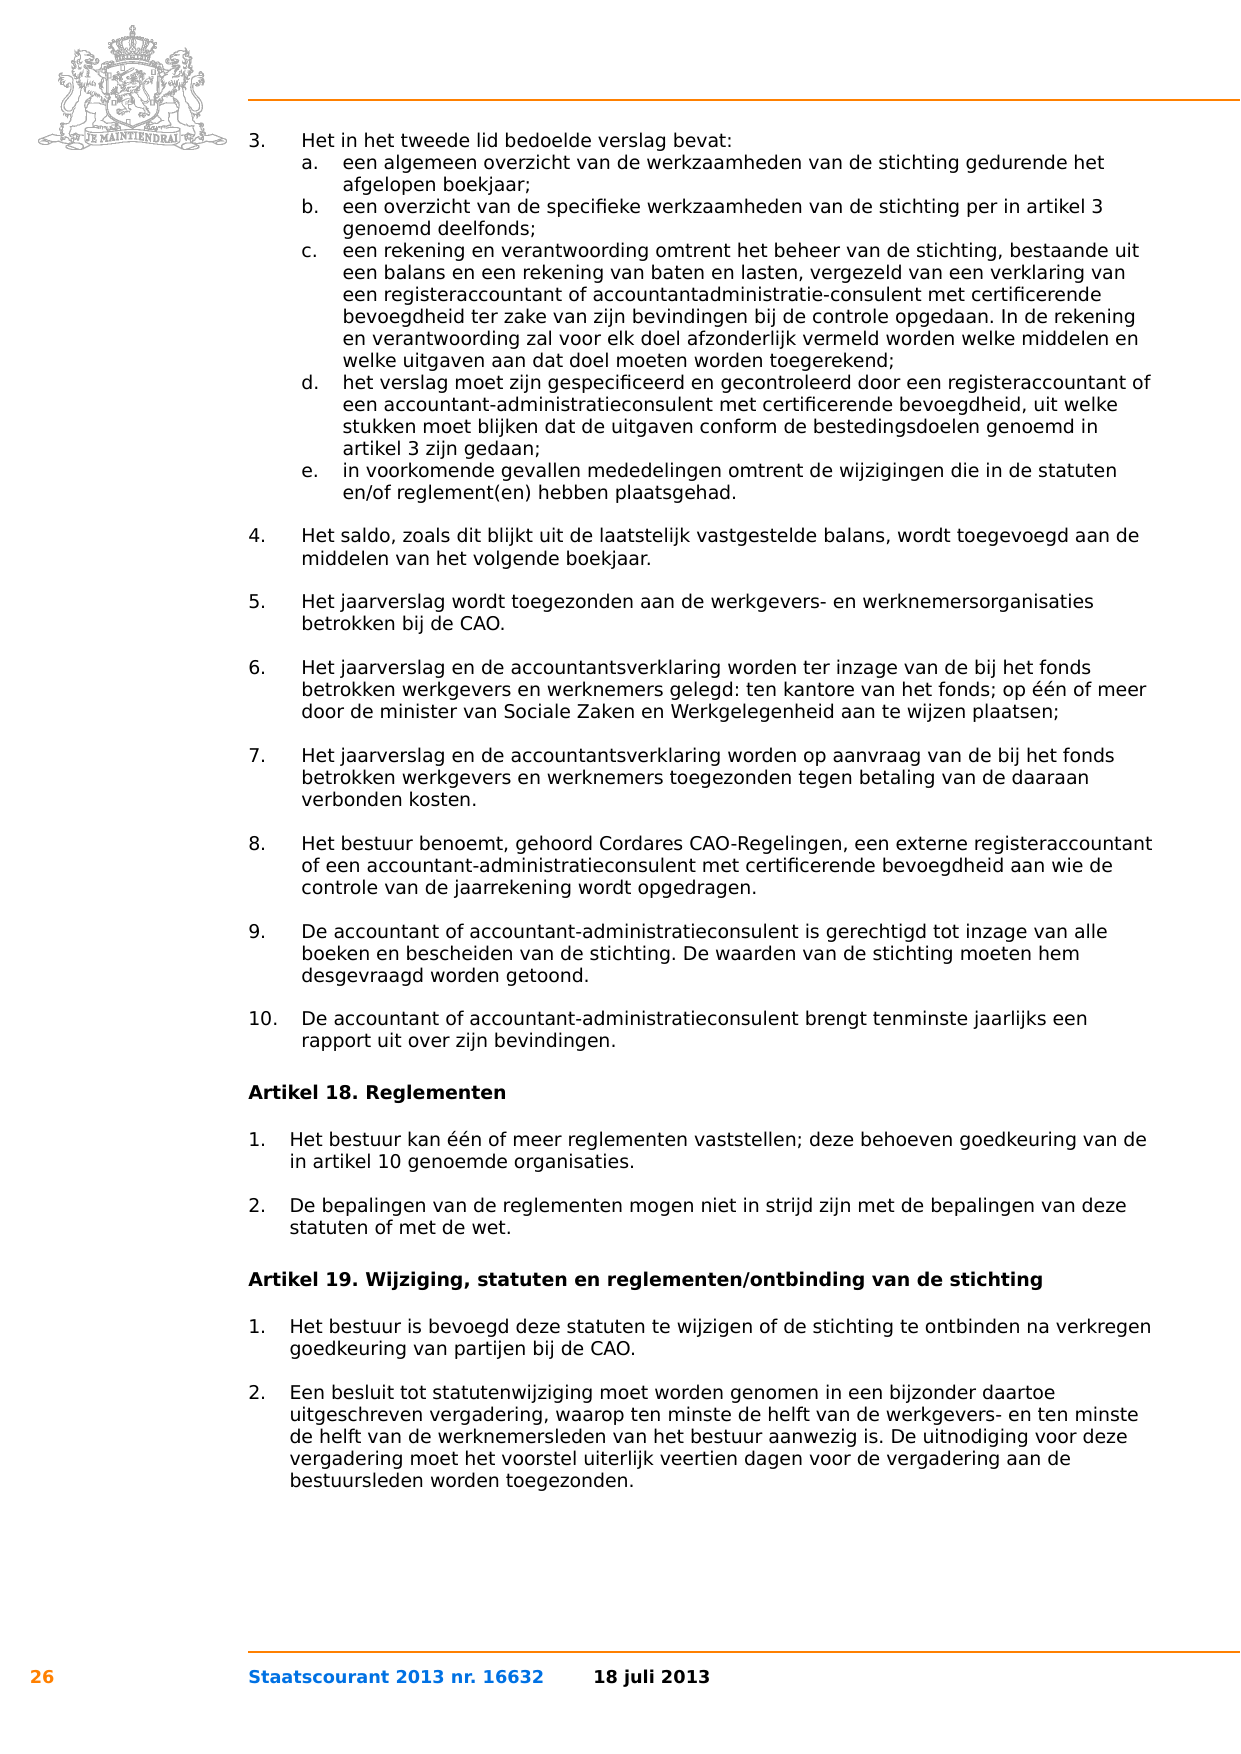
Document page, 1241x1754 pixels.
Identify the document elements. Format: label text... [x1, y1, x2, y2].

text 5. Het jaarverslag wordt toegezonden aan de werkgevers- en werknemersorganisaties betrokken bij de CAO. [248, 591, 1163, 635]
text 1. Het bestuur kan één of meer reglementen vaststellen; deze behoeven goedkeuring van de in artikel 10 genoemde organisaties. [248, 1129, 1163, 1173]
text 1. Het bestuur is bevoegd deze statuten te wijzigen of de stichting te ontbinden na verkregen goedkeuring van partijen bij de CAO. [248, 1316, 1163, 1360]
text 10. De accountant of accountant-administratieconsulent brengt tenminste jaarlijks een rapport uit over zijn bevindingen. [248, 1008, 1163, 1052]
subtitle Artikel 18. Reglementen [248, 1082, 1163, 1104]
text d. het verslag moet zijn gespecificeerd en gecontroleerd door een registeraccountant of een accountant-administratieconsulent met certificerende bevoegdheid, uit welke stukken moet blijken dat de uitgaven conform de bestedingsdoelen genoemd in artikel 3 zijn gedaan; [301, 372, 1163, 459]
text 9. De accountant of accountant-administratieconsulent is gerechtigd tot inzage van alle boeken en bescheiden van de stichting. De waarden van de stichting moeten hem desgevraagd worden getoond. [248, 921, 1163, 986]
text 2. Een besluit tot statutenwijziging moet worden genomen in een bijzonder daartoe uitgeschreven vergadering, waarop ten minste de helft van de werkgevers- en ten minste de helft van de werknemersleden van het bestuur aanwezig is. De uitnodiging voor deze vergadering moet het voorstel uiterlijk veertien dagen voor de vergadering aan de bestuursleden worden toegezonden. [248, 1382, 1163, 1492]
text 8. Het bestuur benoemt, gehoord Cordares CAO-Regelingen, een externe registeraccountant of een accountant-administratieconsulent met certificerende bevoegdheid aan wie de controle van de jaarrekening wordt opgedragen. [248, 833, 1163, 899]
text 7. Het jaarverslag en de accountantsverklaring worden op aanvraag van de bij het fonds betrokken werkgevers en werknemers toegezonden tegen betaling van de daaraan verbonden kosten. [248, 745, 1163, 811]
text b. een overzicht van de specifieke werkzaamheden van de stichting per in artikel 3 genoemd deelfonds; [301, 196, 1163, 240]
text 6. Het jaarverslag en de accountantsverklaring worden ter inzage van de bij het fonds betrokken werkgevers en werknemers gelegd: ten kantore van het fonds; op één of meer door de minister van Sociale Zaken en Werkgelegenheid aan te wijzen plaatsen; [248, 657, 1163, 723]
text e. in voorkomende gevallen mededelingen omtrent de wijzigingen die in de statuten en/of reglement(en) hebben plaatsgehad. [301, 459, 1163, 503]
text c. een rekening en verantwoording omtrent het beheer van de stichting, bestaande uit een balans en een rekening van baten en lasten, vergezeld van een verklaring van een registeraccountant of accountantadministratie-consulent met certificerende bevoegdheid ter zake van zijn bevindingen bij de controle opgedaan. In de rekening en verantwoording zal voor elk doel afzonderlijk vermeld worden welke middelen en welke uitgaven aan dat doel moeten worden toegerekend; [301, 240, 1163, 372]
subtitle Artikel 19. Wijziging, statuten en reglementen/ontbinding van de stichting [248, 1269, 1163, 1291]
text 4. Het saldo, zoals dit blijkt uit de laatstelijk vastgestelde balans, wordt toegevoegd aan de middelen van het volgende boekjaar. [248, 525, 1163, 569]
picture [38, 25, 227, 150]
text 2. De bepalingen van de reglementen mogen niet in strijd zijn met de bepalingen van deze statuten of met de wet. [248, 1195, 1163, 1239]
text a. een algemeen overzicht van de werkzaamheden van de stichting gedurende het afgelopen boekjaar; [301, 152, 1163, 196]
text 3. Het in het tweede lid bedoelde verslag bevat: [248, 130, 1163, 152]
